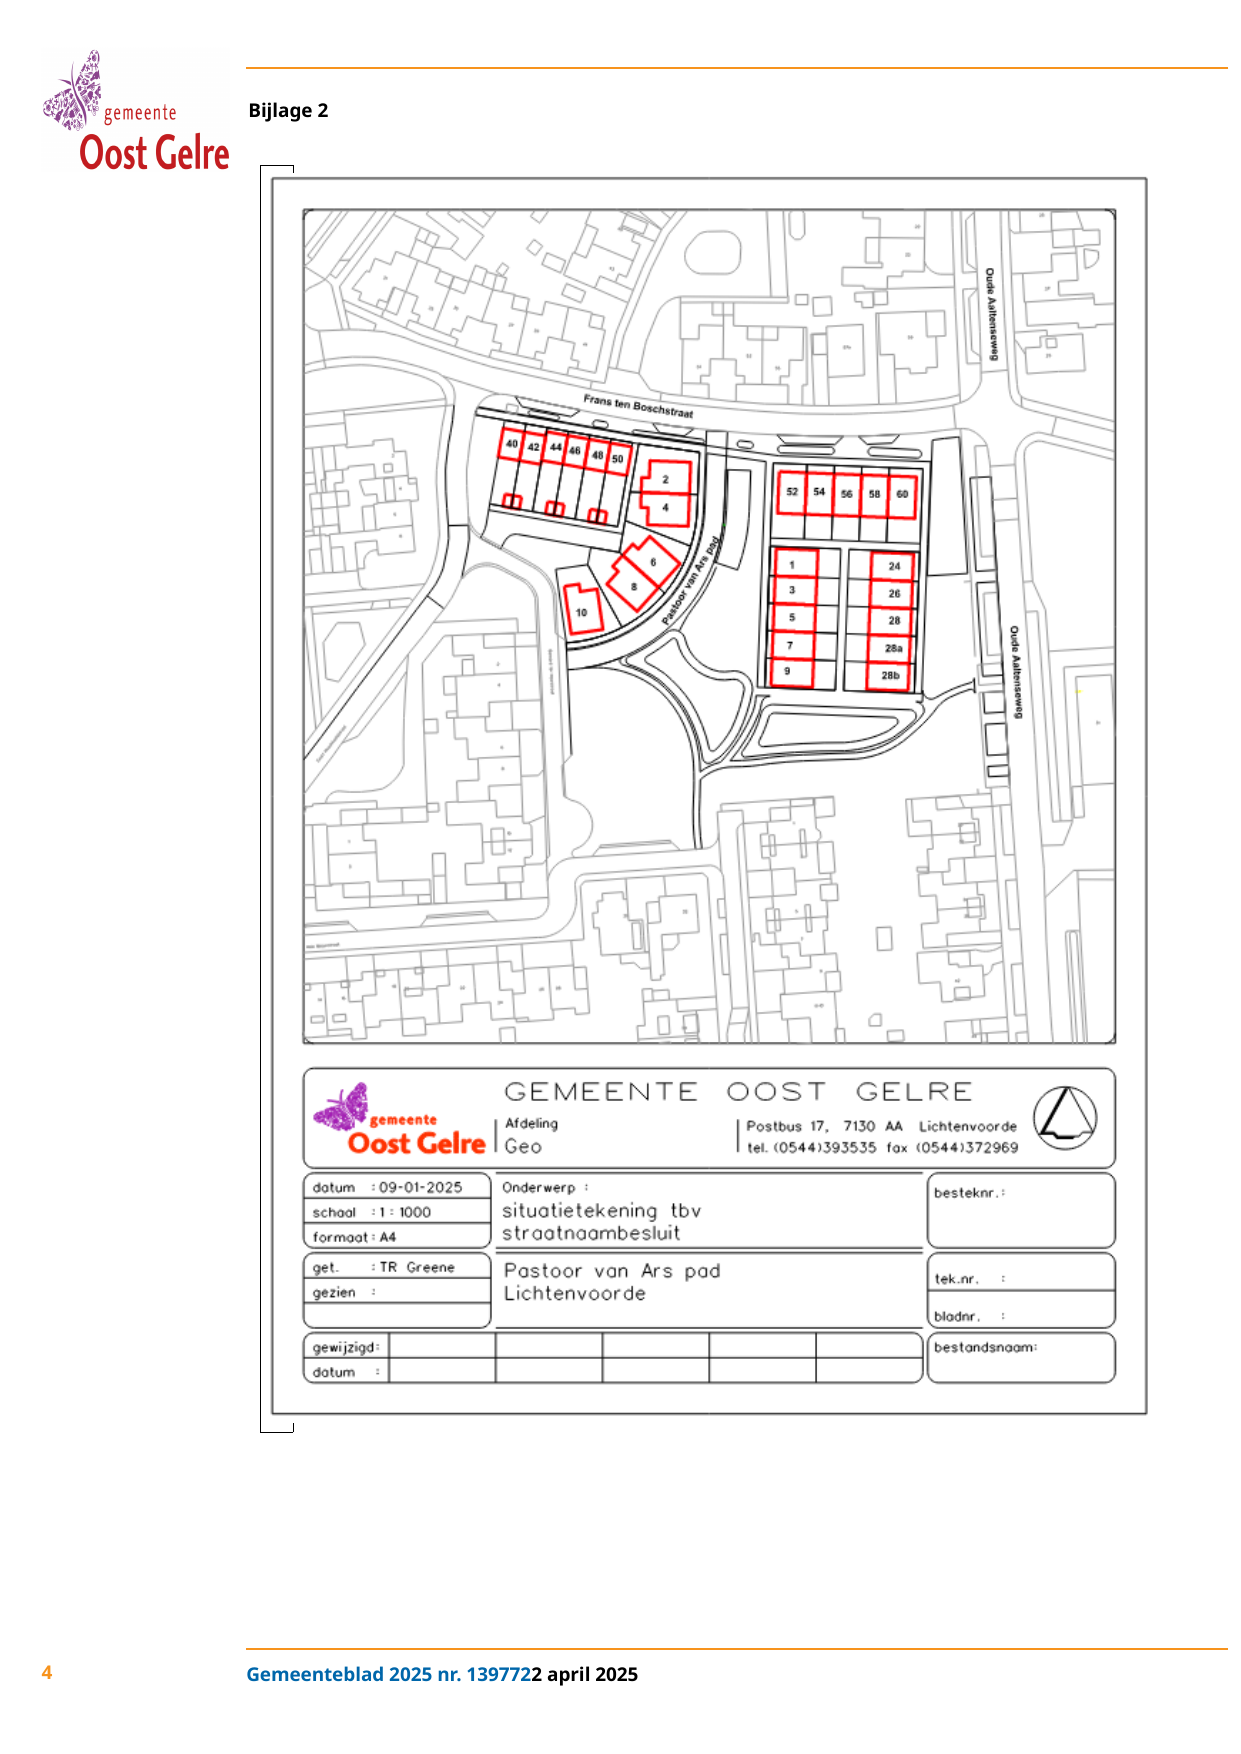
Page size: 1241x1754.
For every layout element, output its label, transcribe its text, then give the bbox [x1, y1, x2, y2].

picture [268, 173, 1155, 1423]
text Bijlage 2 [248, 95, 1152, 123]
picture [41, 47, 231, 172]
